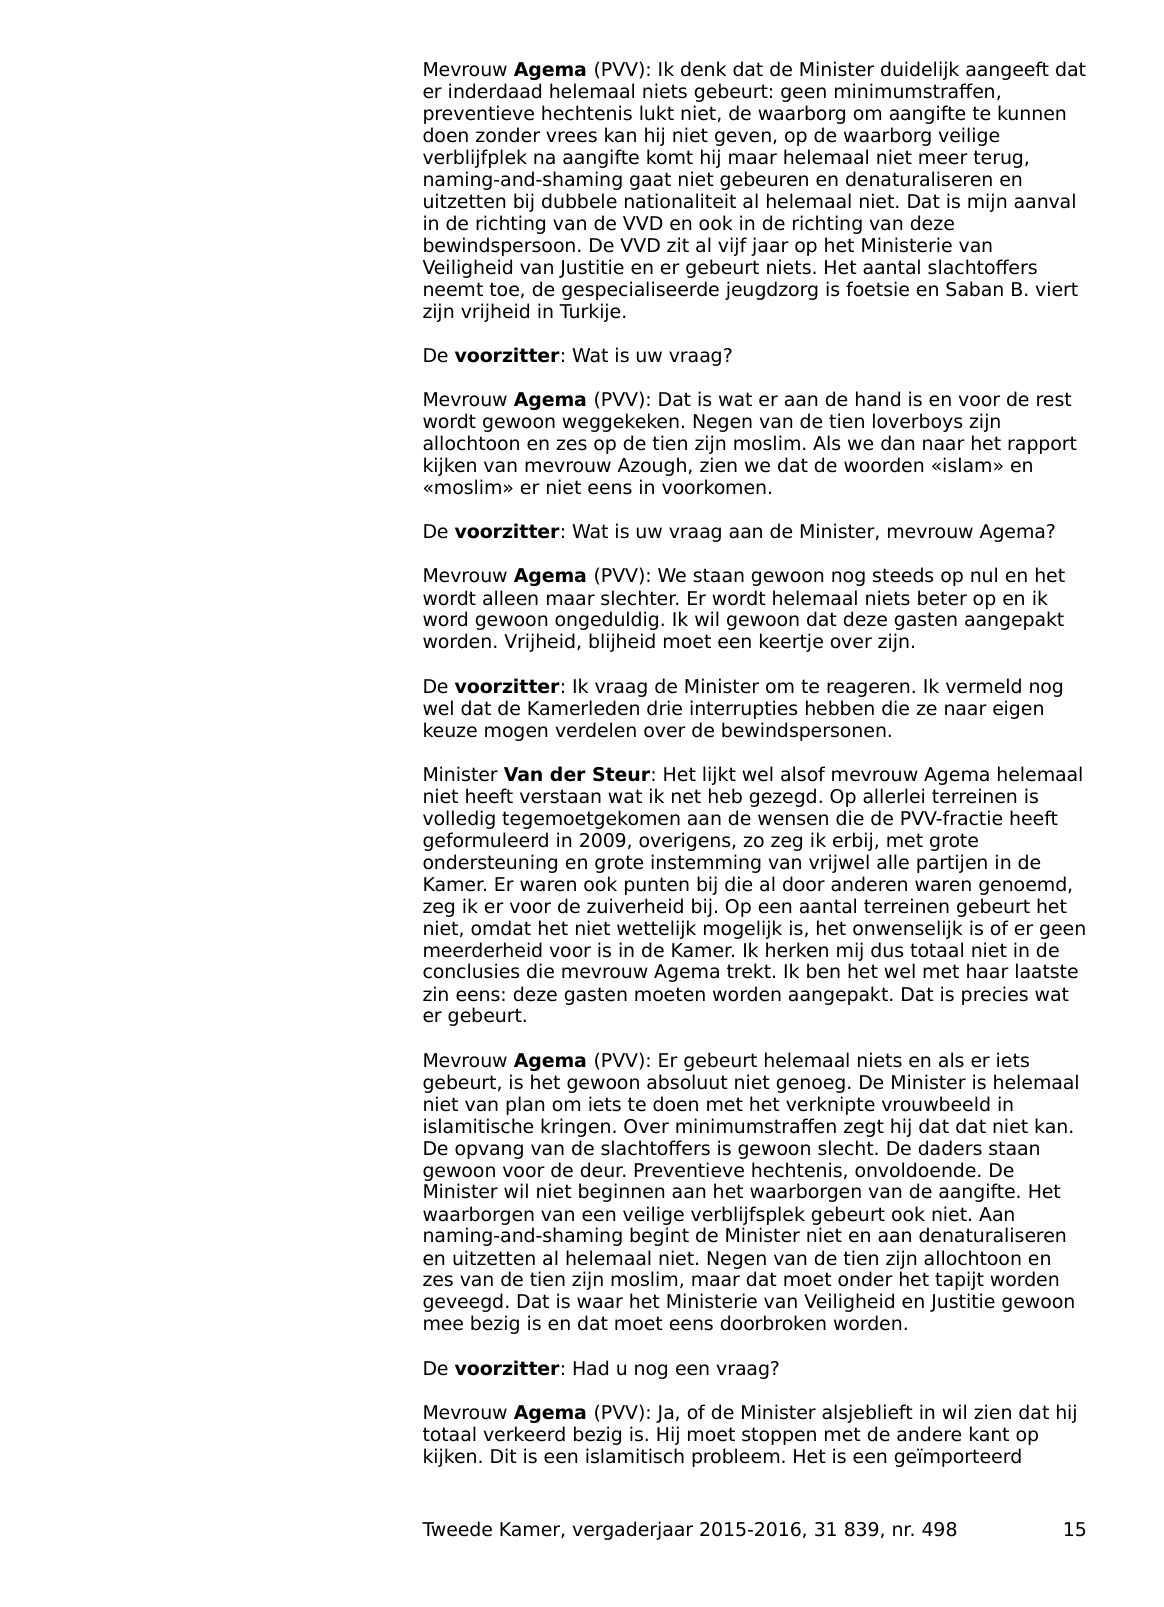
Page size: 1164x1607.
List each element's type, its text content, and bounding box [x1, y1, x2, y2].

text De voorzitter: Wat is uw vraag? [422, 345, 1087, 367]
text Mevrouw Agema (PVV): Er gebeurt helemaal niets en als er iets gebeurt, is het gewoon absoluut niet genoeg. De Minister is helemaal niet van plan om iets te doen met het verknipte vrouwbeeld in islamitische kringen. Over minimumstraffen zegt hij dat dat niet kan. De opvang van de slachtoffers is gewoon slecht. De daders staan gewoon voor de deur. Preventieve hechtenis, onvoldoende. De Minister wil niet beginnen aan het waarborgen van de aangifte. Het waarborgen van een veilige verblijfsplek gebeurt ook niet. Aan naming-and-shaming begint de Minister niet en aan denaturaliseren en uitzetten al helemaal niet. Negen van de tien zijn allochtoon en zes van de tien zijn moslim, maar dat moet onder het tapijt worden geveegd. Dat is waar het Ministerie van Veiligheid en Justitie gewoon mee bezig is en dat moet eens doorbroken worden. [422, 1049, 1087, 1335]
text De voorzitter: Ik vraag de Minister om te reageren. Ik vermeld nog wel dat de Kamerleden drie interrupties hebben die ze naar eigen keuze mogen verdelen over de bewindspersonen. [422, 676, 1087, 741]
text De voorzitter: Had u nog een vraag? [422, 1357, 1087, 1379]
text Mevrouw Agema (PVV): Ja, of de Minister alsjeblieft in wil zien dat hij totaal verkeerd bezig is. Hij moet stoppen met de andere kant op kijken. Dit is een islamitisch probleem. Het is een geïmporteerd [422, 1402, 1087, 1468]
text Mevrouw Agema (PVV): We staan gewoon nog steeds op nul en het wordt alleen maar slechter. Er wordt helemaal niets beter op en ik word gewoon ongeduldig. Ik wil gewoon dat deze gasten aangepakt worden. Vrijheid, blijheid moet een keertje over zijn. [422, 565, 1087, 653]
text Mevrouw Agema (PVV): Ik denk dat de Minister duidelijk aangeeft dat er inderdaad helemaal niets gebeurt: geen minimumstraffen, preventieve hechtenis lukt niet, de waarborg om aangifte te kunnen doen zonder vrees kan hij niet geven, op de waarborg veilige verblijfplek na aangifte komt hij maar helemaal niet meer terug, naming-and-shaming gaat niet gebeuren en denaturaliseren en uitzetten bij dubbele nationaliteit al helemaal niet. Dat is mijn aanval in de richting van de VVD en ook in de richting van deze bewindspersoon. De VVD zit al vijf jaar op het Ministerie van Veiligheid van Justitie en er gebeurt niets. Het aantal slachtoffers neemt toe, de gespecialiseerde jeugdzorg is foetsie en Saban B. viert zijn vrijheid in Turkije. [422, 59, 1087, 323]
text Mevrouw Agema (PVV): Dat is wat er aan de hand is en voor de rest wordt gewoon weggekeken. Negen van de tien loverboys zijn allochtoon en zes op de tien zijn moslim. Als we dan naar het rapport kijken van mevrouw Azough, zien we dat de woorden «islam» en «moslim» er niet eens in voorkomen. [422, 389, 1087, 499]
text De voorzitter: Wat is uw vraag aan de Minister, mevrouw Agema? [422, 521, 1087, 543]
text Minister Van der Steur: Het lijkt wel alsof mevrouw Agema helemaal niet heeft verstaan wat ik net heb gezegd. Op allerlei terreinen is volledig tegemoetgekomen aan de wensen die de PVV-fractie heeft geformuleerd in 2009, overigens, zo zeg ik erbij, met grote ondersteuning en grote instemming van vrijwel alle partijen in de Kamer. Er waren ook punten bij die al door anderen waren genoemd, zeg ik er voor de zuiverheid bij. Op een aantal terreinen gebeurt het niet, omdat het niet wettelijk mogelijk is, het onwenselijk is of er geen meerderheid voor is in de Kamer. Ik herken mij dus totaal niet in de conclusies die mevrouw Agema trekt. Ik ben het wel met haar laatste zin eens: deze gasten moeten worden aangepakt. Dat is precies wat er gebeurt. [422, 764, 1087, 1027]
